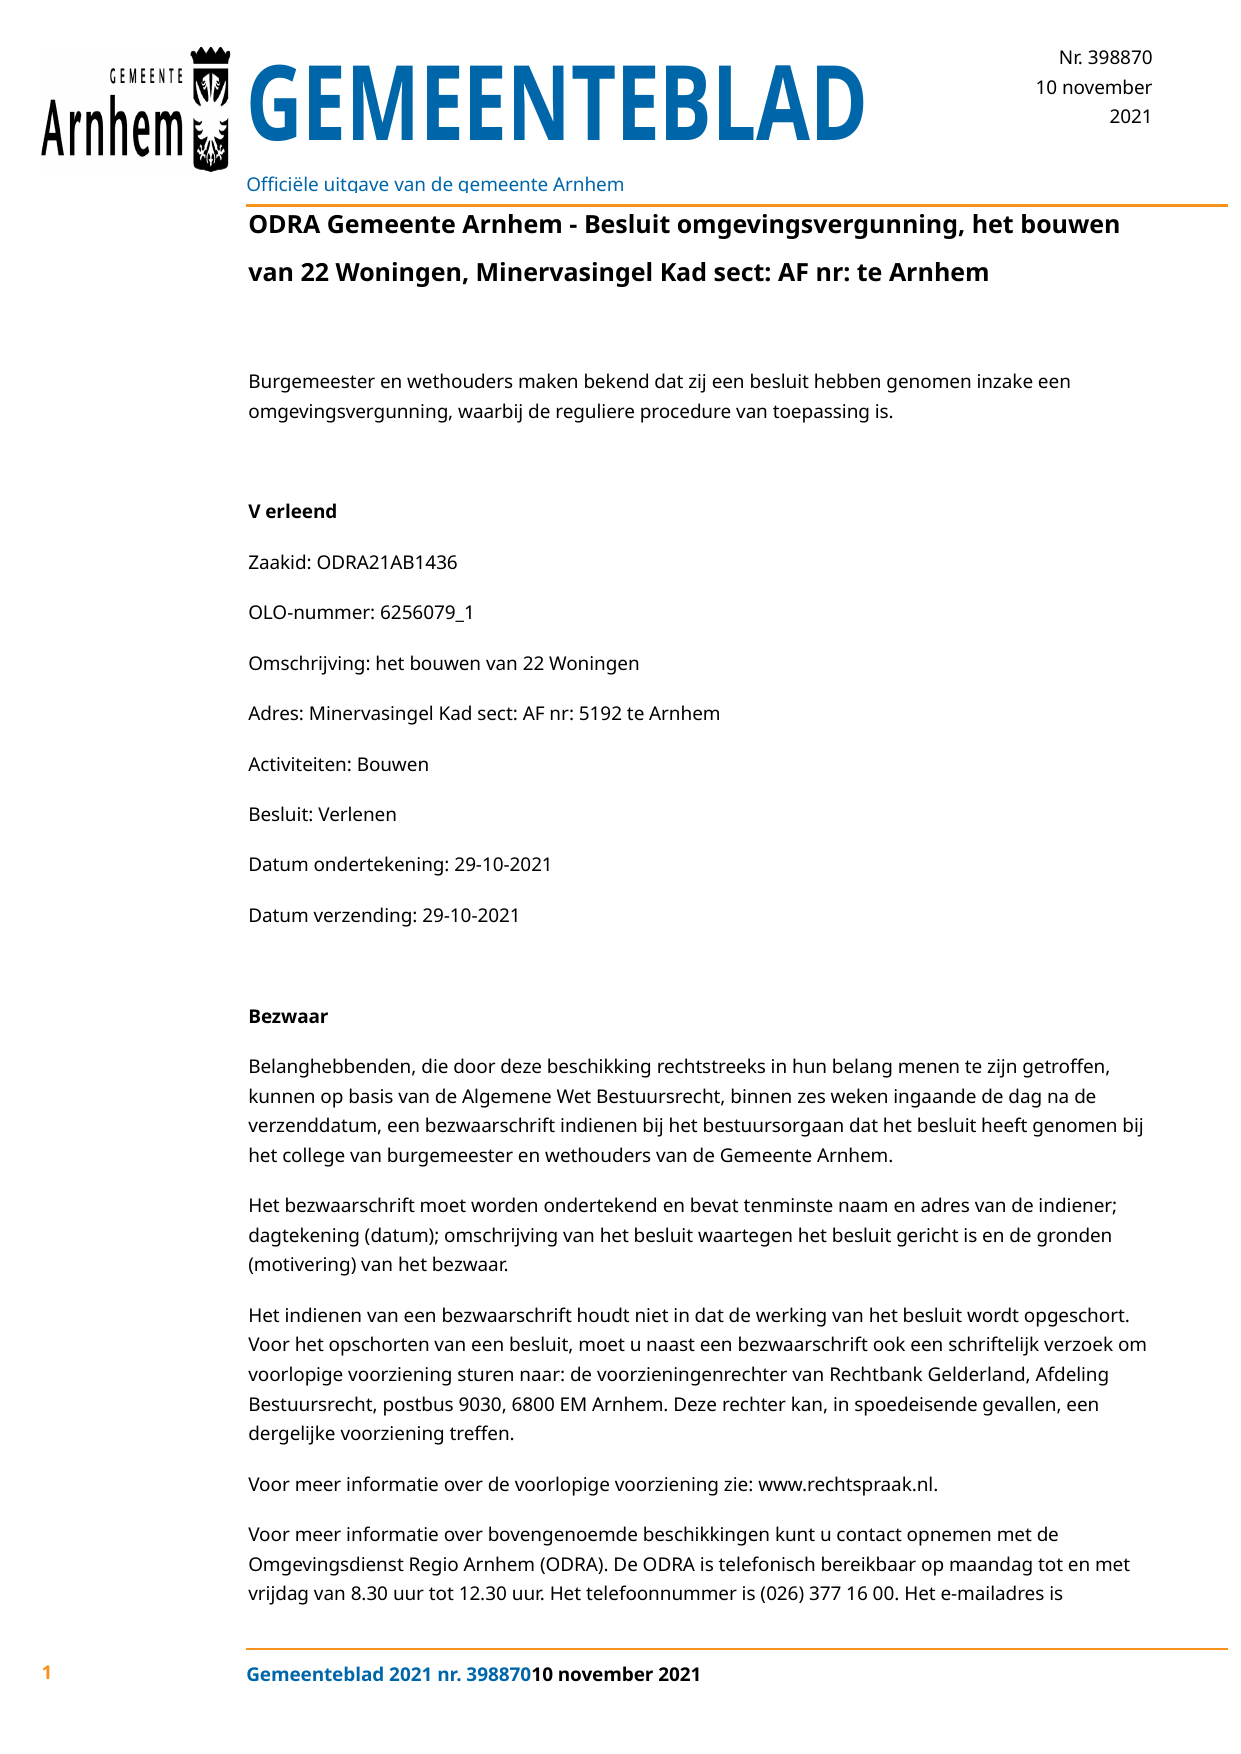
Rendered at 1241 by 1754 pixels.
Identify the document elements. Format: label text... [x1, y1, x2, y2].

text Datum verzending: 29-10-2021 [248, 902, 1152, 928]
text Het indienen van een bezwaarschrift houdt niet in dat de werking van het besluit wordt opgeschort. Voor het opschorten van een besluit, moet u naast een bezwaarschrift ook een schriftelijk verzoek om voorlopige voorziening sturen naar: de voorzieningenrechter van Rechtbank Gelderland, Afdeling Bestuursrecht, postbus 9030, 6800 EM Arnhem. Deze rechter kan, in spoedeisende gevallen, een dergelijke voorziening treffen. [248, 1302, 1152, 1446]
text Bezwaar [248, 1003, 1152, 1029]
text ODRA Gemeente Arnhem - Besluit omgevingsvergunning, het bouwen van 22 Woningen, Minervasingel Kad sect: AF nr: te Arnhem [248, 207, 1152, 288]
text Zaakid: ODRA21AB1436 [248, 549, 1152, 575]
text Burgemeester en wethouders maken bekend dat zij een besluit hebben genomen inzake een omgevingsvergunning, waarbij de reguliere procedure van toepassing is. [248, 368, 1152, 424]
text Voor meer informatie over de voorlopige voorziening zie: www.rechtspraak.nl. [248, 1471, 1152, 1497]
text Omschrijving: het bouwen van 22 Woningen [248, 650, 1152, 676]
text Datum ondertekening: 29-10-2021 [248, 852, 1152, 877]
text Besluit: Verlenen [248, 801, 1152, 827]
text Voor meer informatie over bovengenoemde beschikkingen kunt u contact opnemen met de Omgevingsdienst Regio Arnhem (ODRA). De ODRA is telefonisch bereikbaar op maandag tot en met vrijdag van 8.30 uur tot 12.30 uur. Het telefoonnummer is (026) 377 16 00. Het e-mailadres is [248, 1521, 1152, 1606]
text Het bezwaarschrift moet worden ondertekend en bevat tenminste naam en adres van de indiener; dagtekening (datum); omschrijving van het besluit waartegen het besluit gericht is en de gronden (motivering) van het bezwaar. [248, 1192, 1152, 1277]
text Belanghebbenden, die door deze beschikking rechtstreeks in hun belang menen te zijn getroffen, kunnen op basis van de Algemene Wet Bestuursrecht, binnen zes weken ingaande de dag na de verzenddatum, een bezwaarschrift indienen bij het bestuursorgaan dat het besluit heeft genomen bij het college van burgemeester en wethouders van de Gemeente Arnhem. [248, 1053, 1152, 1168]
text OLO-nummer: 6256079_1 [248, 599, 1152, 625]
text V erleend [248, 499, 1152, 524]
text Adres: Minervasingel Kad sect: AF nr: 5192 te Arnhem [248, 700, 1152, 726]
text Activiteiten: Bouwen [248, 751, 1152, 777]
picture [41, 47, 231, 172]
